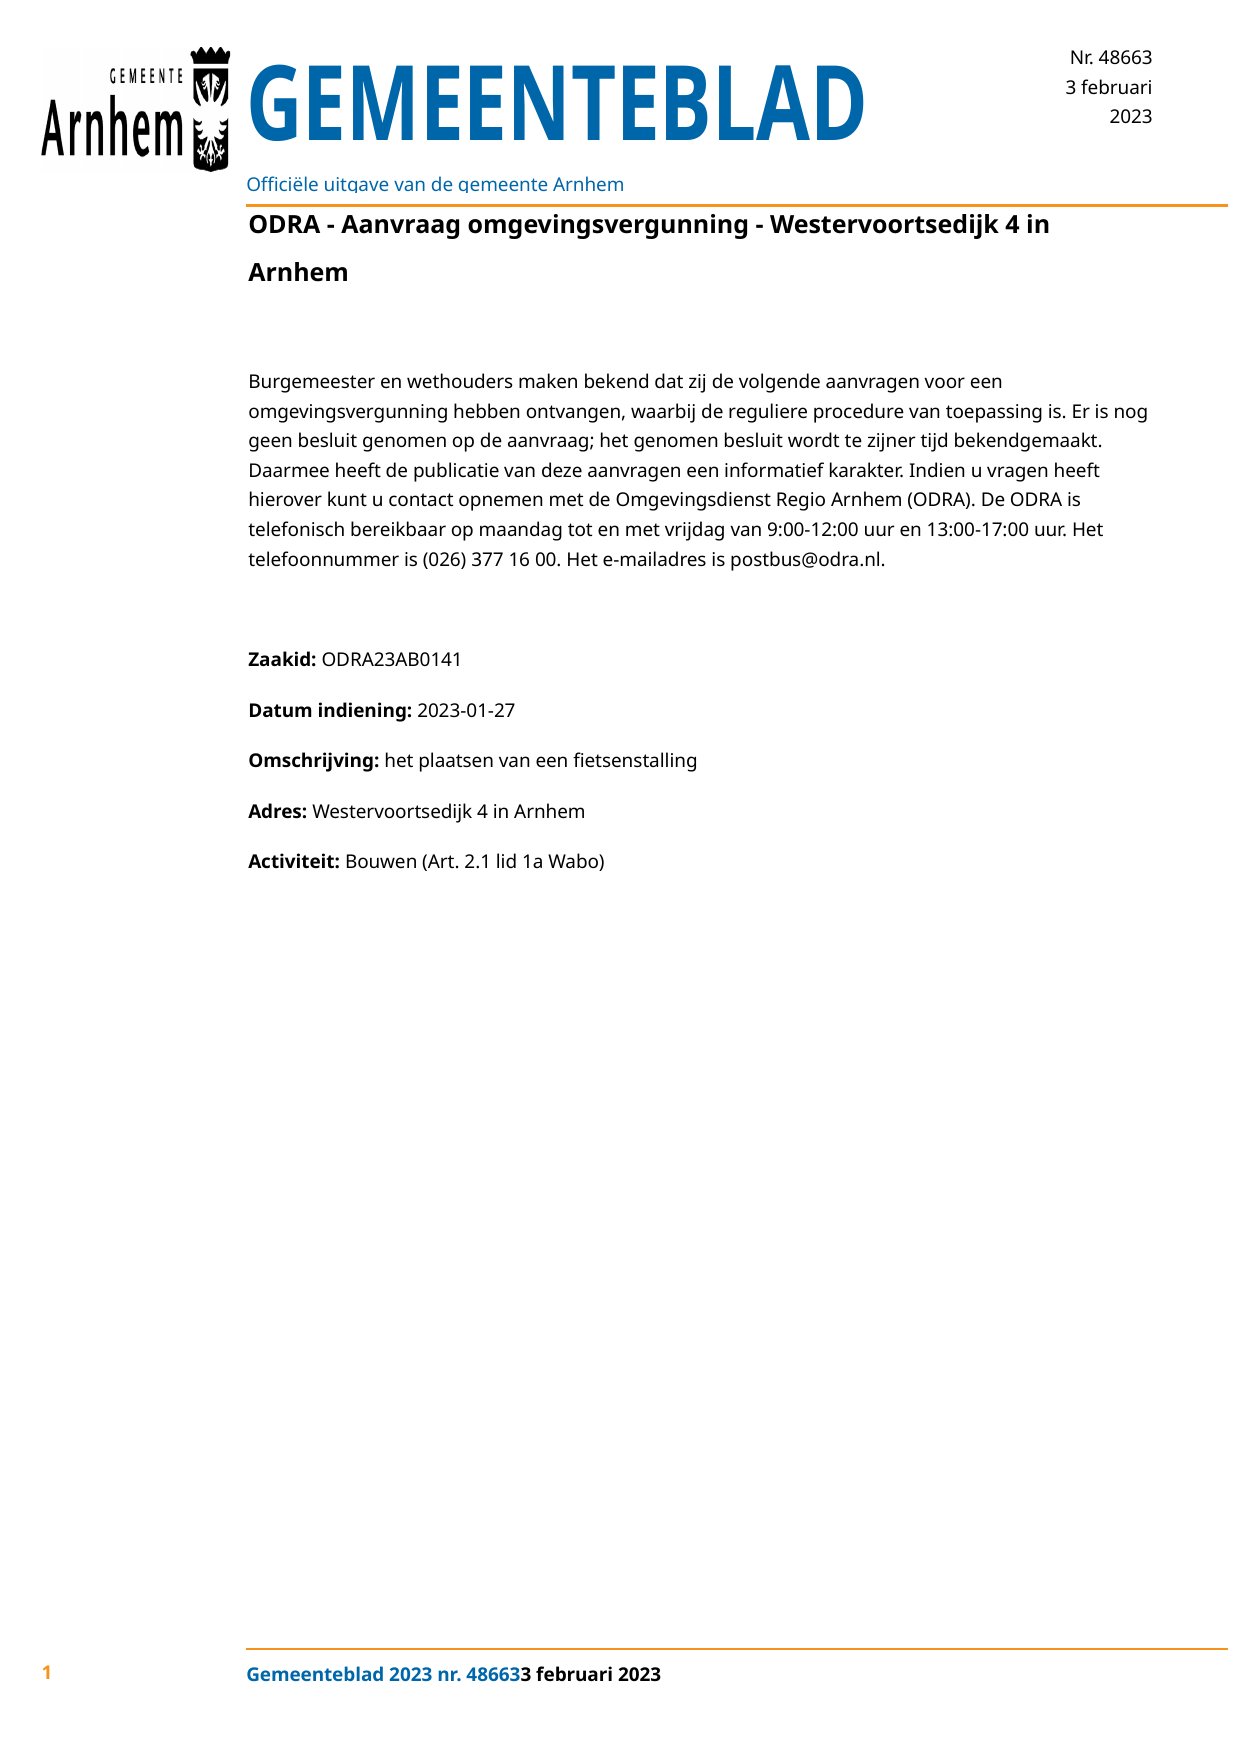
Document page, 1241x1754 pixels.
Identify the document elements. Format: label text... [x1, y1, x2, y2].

text Omschrijving: het plaatsen van een fietsenstalling [248, 747, 1152, 773]
text Zaakid: ODRA23AB0141 [248, 647, 1152, 672]
text Datum indiening: 2023-01-27 [248, 697, 1152, 723]
text Adres: Westervoortsedijk 4 in Arnhem [248, 798, 1152, 824]
text ODRA - Aanvraag omgevingsvergunning - Westervoortsedijk 4 in Arnhem [248, 207, 1152, 288]
text Burgemeester en wethouders maken bekend dat zij de volgende aanvragen voor een omgevingsvergunning hebben ontvangen, waarbij de reguliere procedure van toepassing is. Er is nog geen besluit genomen op de aanvraag; het genomen besluit wordt te zijner tijd bekendgemaakt. Daarmee heeft de publicatie van deze aanvragen een informatief karakter. Indien u vragen heeft hierover kunt u contact opnemen met de Omgevingsdienst Regio Arnhem (ODRA). De ODRA is telefonisch bereikbaar op maandag tot en met vrijdag van 9:00-12:00 uur en 13:00-17:00 uur. Het telefoonnummer is (026) 377 16 00. Het e-mailadres is postbus@odra.nl. [248, 368, 1152, 572]
text Activiteit: Bouwen (Art. 2.1 lid 1a Wabo) [248, 848, 1152, 874]
picture [41, 47, 231, 172]
